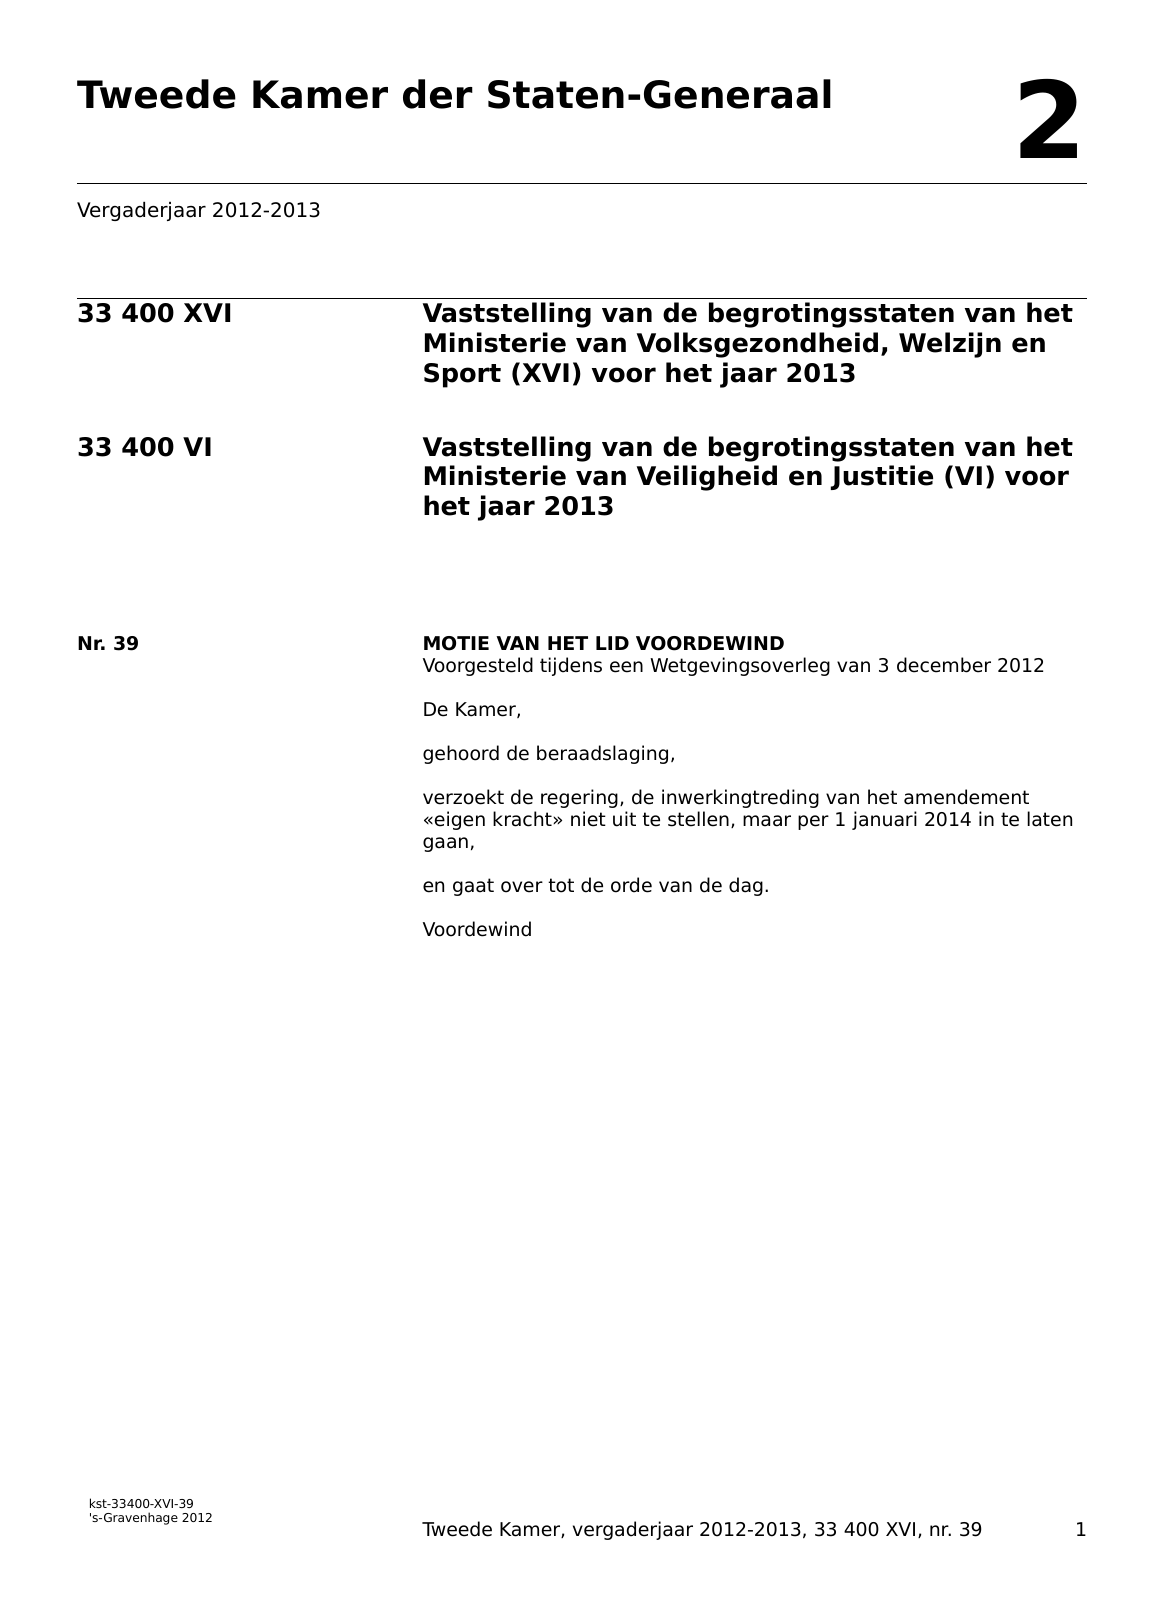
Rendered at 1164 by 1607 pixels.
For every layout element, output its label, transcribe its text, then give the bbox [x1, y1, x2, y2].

text en gaat over tot de orde van de dag. [422, 875, 1087, 897]
table_header 2 [886, 59, 1087, 183]
text Voordewind [422, 919, 1087, 941]
subtitle Nr. 39 MOTIE VAN HET LID VOORDEWIND [77, 632, 1087, 654]
text De Kamer, [422, 699, 1087, 721]
text kst-33400-XVI-39 [88, 1497, 323, 1511]
text gehoord de beraadslaging, [422, 743, 1087, 765]
table_cell Vergaderjaar 2012-2013 [77, 184, 1087, 298]
table_header Tweede Kamer der Staten-Generaal [77, 59, 886, 183]
text verzoekt de regering, de inwerkingtreding van het amendement «eigen kracht» niet uit te stellen, maar per 1 januari 2014 in te laten gaan, [422, 787, 1087, 853]
subtitle 33 400 VI Vaststelling van de begrotingsstaten van het Ministerie van Veiligheid en Justitie (VI) voor het jaar 2013 [77, 432, 1087, 521]
text 's-Gravenhage 2012 [88, 1511, 323, 1525]
text Voorgesteld tijdens een Wetgevingsoverleg van 3 december 2012 [422, 654, 1087, 676]
subtitle 33 400 XVI Vaststelling van de begrotingsstaten van het Ministerie van Volksgezondheid, Welzijn en Sport (XVI) voor het jaar 2013 [77, 299, 1087, 388]
